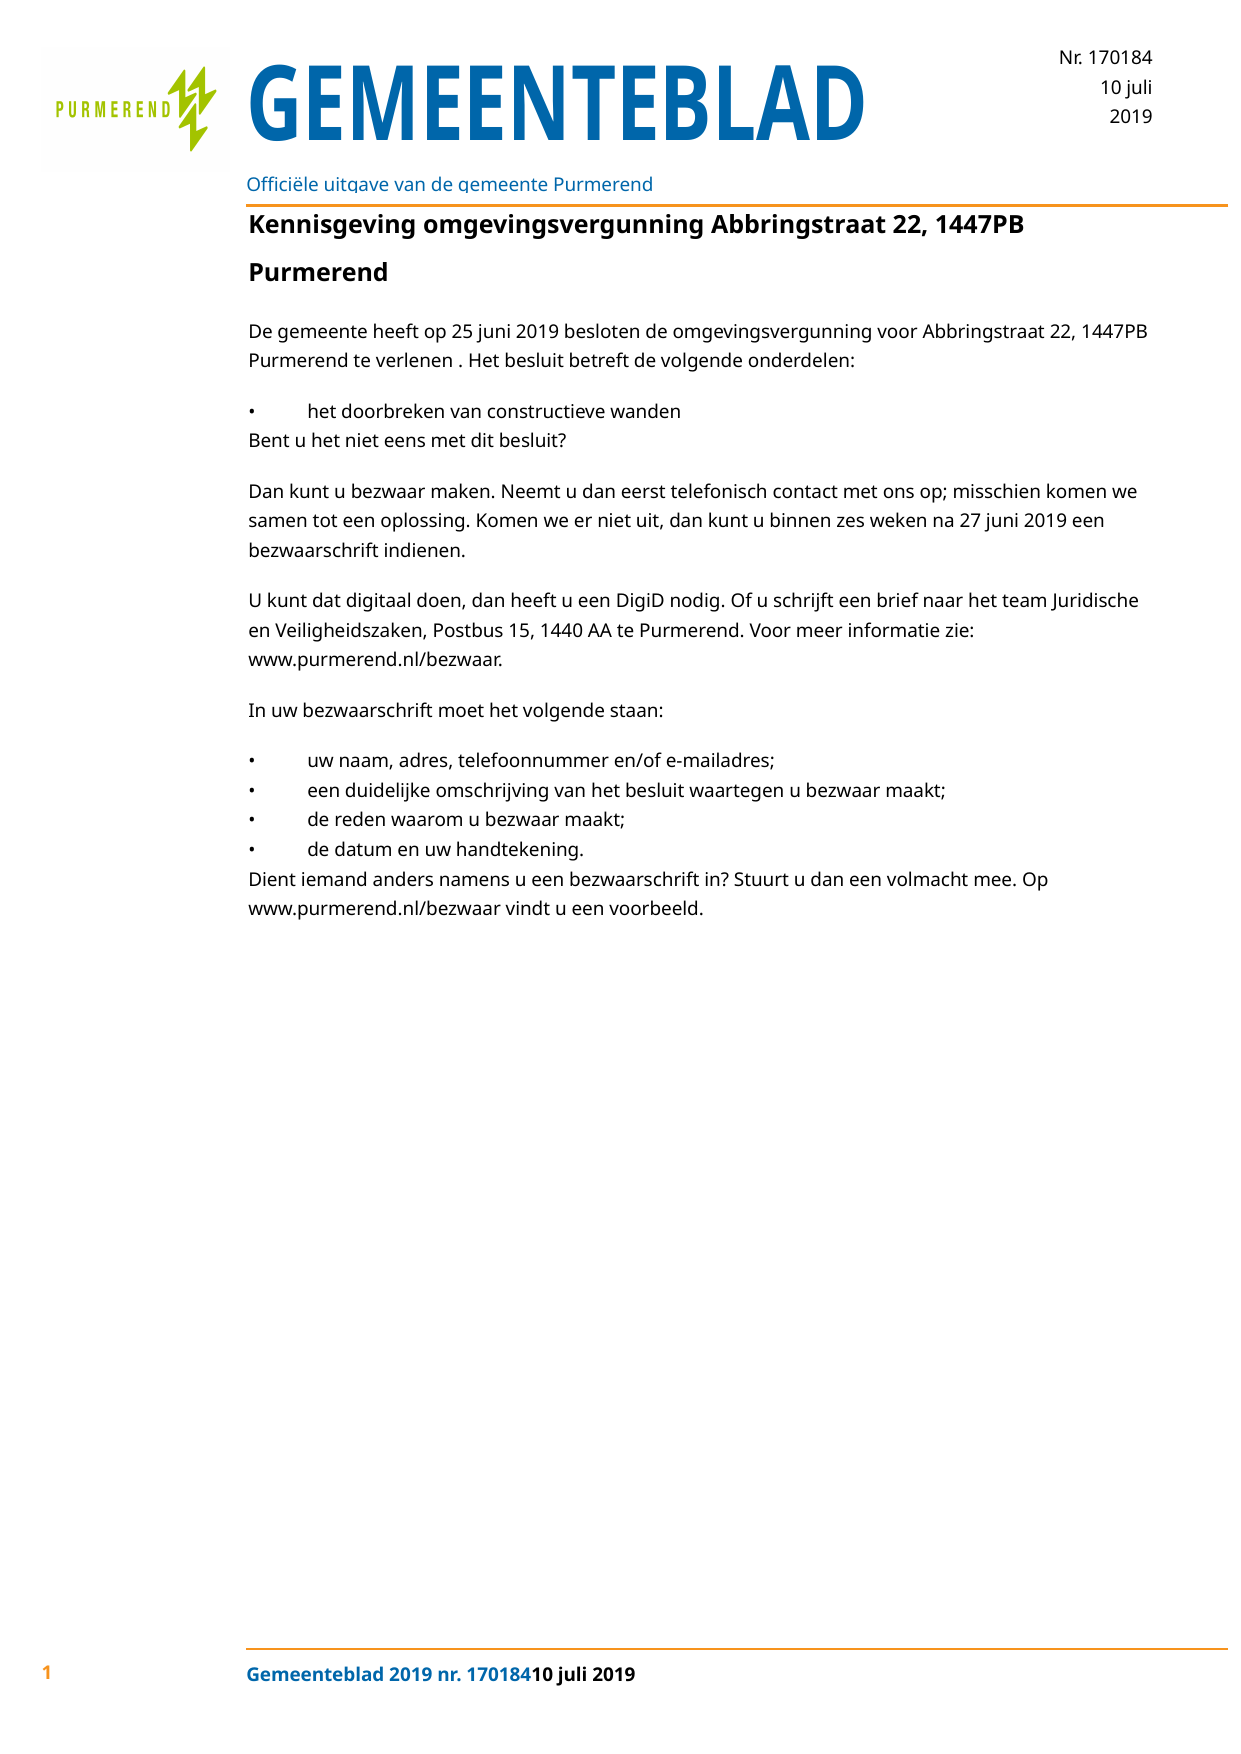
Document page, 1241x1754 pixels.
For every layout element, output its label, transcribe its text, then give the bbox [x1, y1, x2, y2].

list uw naam, adres, telefoonnummer en/of e-mailadres; [248, 747, 1152, 773]
text De gemeente heeft op 25 juni 2019 besloten de omgevingsvergunning voor Abbringstraat 22, 1447PB Purmerend te verlenen . Het besluit betreft de volgende onderdelen: [248, 318, 1152, 373]
list het doorbreken van constructieve wanden [248, 398, 1152, 424]
picture [41, 47, 231, 172]
list de datum en uw handtekening. [248, 836, 1152, 862]
text Dan kunt u bezwaar maken. Neemt u dan eerst telefonisch contact met ons op; misschien komen we samen tot een oplossing. Komen we er niet uit, dan kunt u binnen zes weken na 27 juni 2019 een bezwaarschrift indienen. [248, 478, 1152, 563]
text Bent u het niet eens met dit besluit? [248, 427, 1152, 453]
list een duidelijke omschrijving van het besluit waartegen u bezwaar maakt; [248, 777, 1152, 803]
text Kennisgeving omgevingsvergunning Abbringstraat 22, 1447PB Purmerend [248, 207, 1152, 288]
text In uw bezwaarschrift moet het volgende staan: [248, 697, 1152, 723]
list de reden waarom u bezwaar maakt; [248, 807, 1152, 832]
text U kunt dat digitaal doen, dan heeft u een DigiD nodig. Of u schrijft een brief naar het team Juridische en Veiligheidszaken, Postbus 15, 1440 AA te Purmerend. Voor meer informatie zie: www.purmerend.nl/bezwaar. [248, 587, 1152, 672]
text Dient iemand anders namens u een bezwaarschrift in? Stuurt u dan een volmacht mee. Op www.purmerend.nl/bezwaar vindt u een voorbeeld. [248, 866, 1152, 921]
